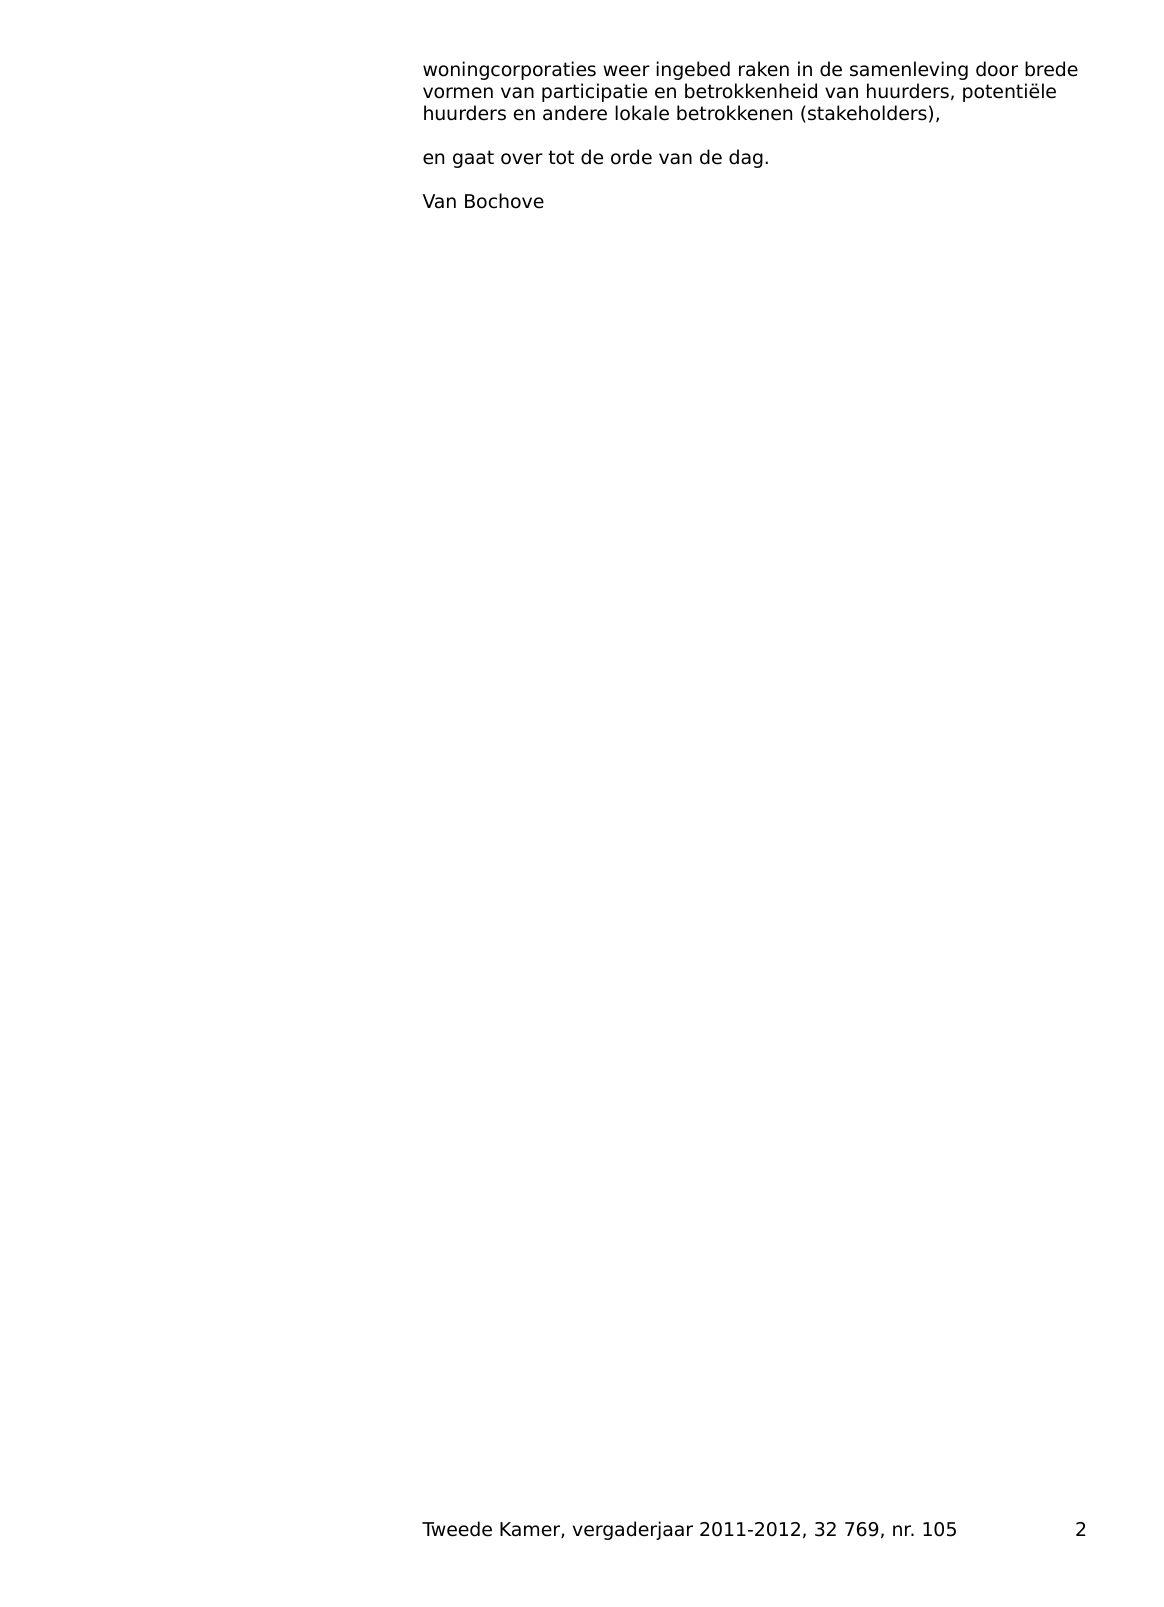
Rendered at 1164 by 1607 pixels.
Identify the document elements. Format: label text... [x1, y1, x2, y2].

text en gaat over tot de orde van de dag. [422, 147, 1087, 169]
text Van Bochove [422, 191, 1087, 213]
text woningcorporaties weer ingebed raken in de samenleving door brede vormen van participatie en betrokkenheid van huurders, potentiële huurders en andere lokale betrokkenen (stakeholders), [422, 59, 1087, 125]
